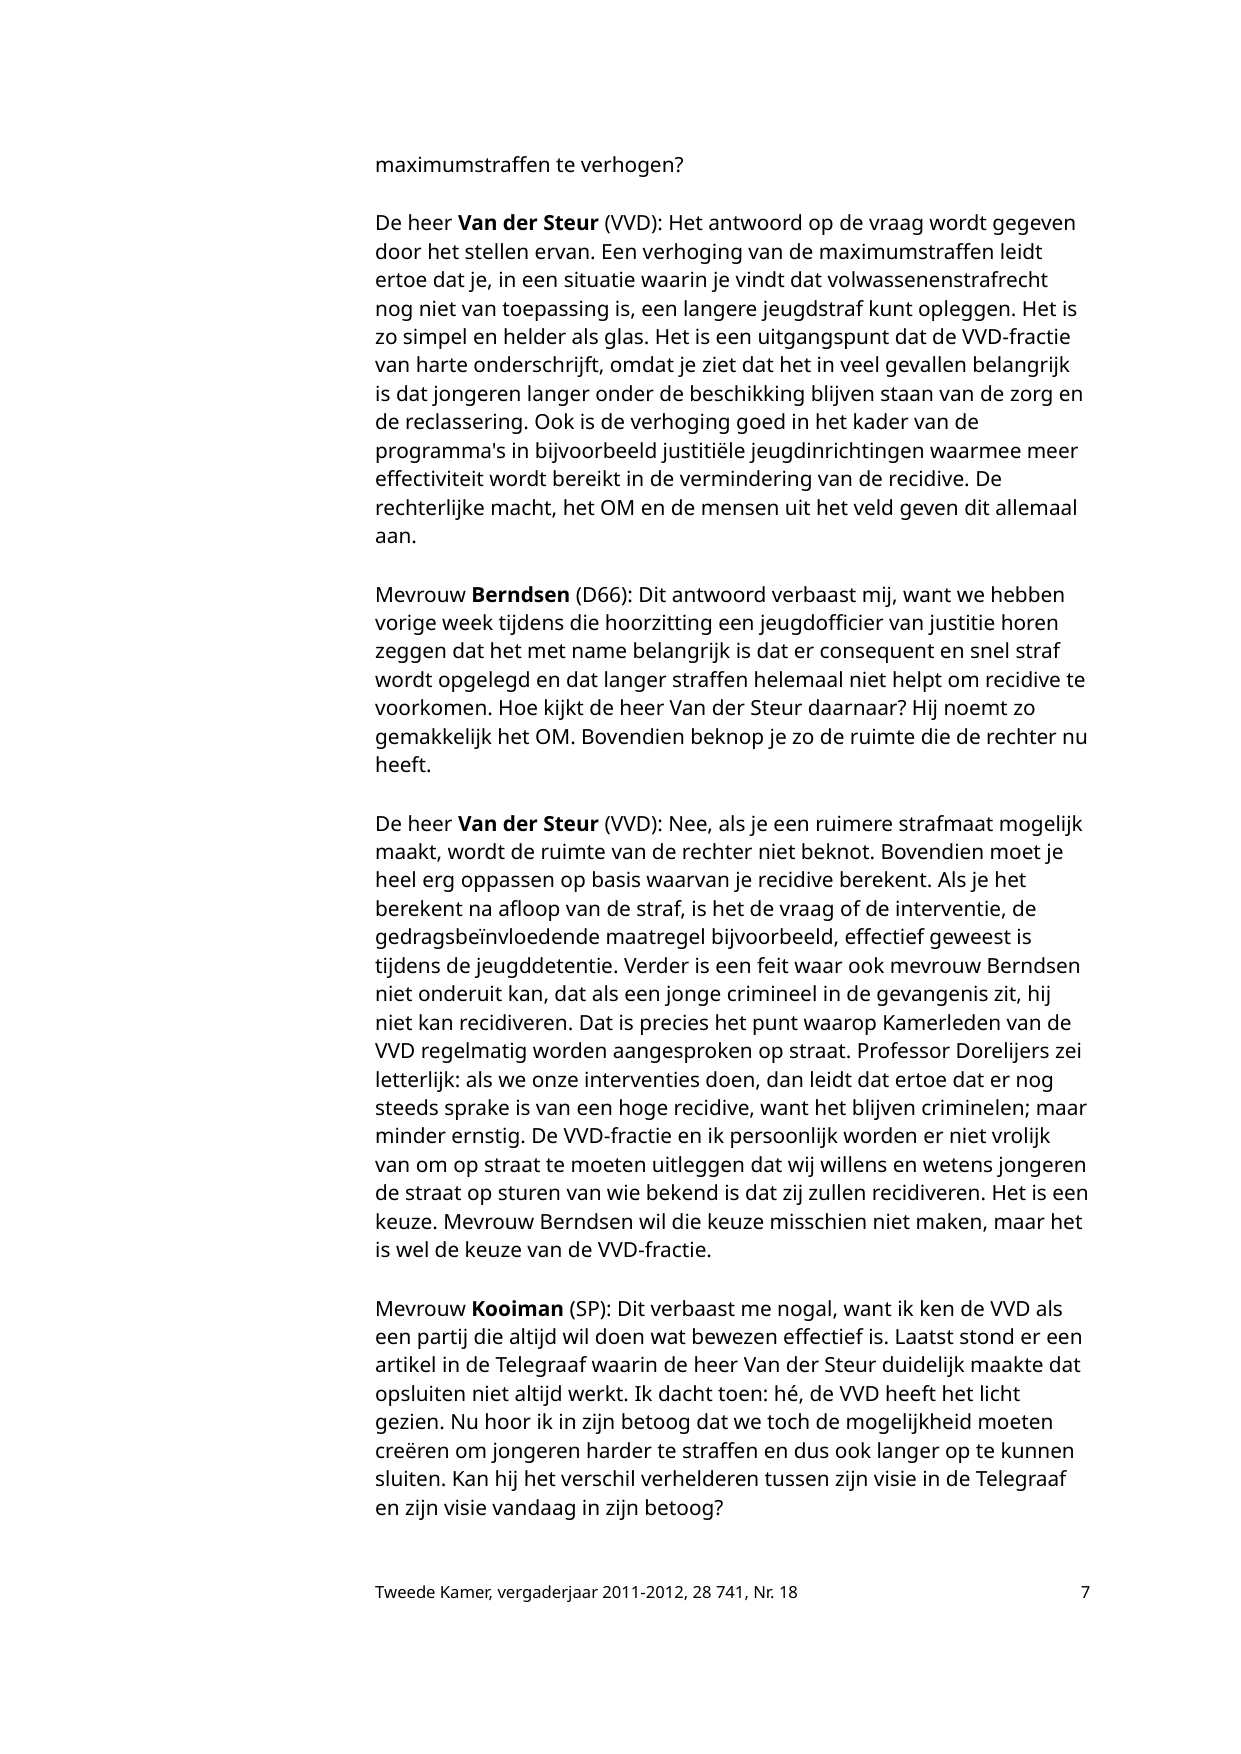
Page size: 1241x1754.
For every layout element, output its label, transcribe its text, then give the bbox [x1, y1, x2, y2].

text De heer Van der Steur (VVD): Het antwoord op de vraag wordt gegeven door het stellen ervan. Een verhoging van de maximumstraffen leidt ertoe dat je, in een situatie waarin je vindt dat volwassenenstrafrecht nog niet van toepassing is, een langere jeugdstraf kunt opleggen. Het is zo simpel en helder als glas. Het is een uitgangspunt dat de VVD-fractie van harte onderschrijft, omdat je ziet dat het in veel gevallen belangrijk is dat jongeren langer onder de beschikking blijven staan van de zorg en de reclassering. Ook is de verhoging goed in het kader van de programma's in bijvoorbeeld justitiële jeugdinrichtingen waarmee meer effectiviteit wordt bereikt in de vermindering van de recidive. De rechterlijke macht, het OM en de mensen uit het veld geven dit allemaal aan. [375, 208, 1090, 550]
text Mevrouw Berndsen (D66): Dit antwoord verbaast mij, want we hebben vorige week tijdens die hoorzitting een jeugdofficier van justitie horen zeggen dat het met name belangrijk is dat er consequent en snel straf wordt opgelegd en dat langer straffen helemaal niet helpt om recidive te voorkomen. Hoe kijkt de heer Van der Steur daarnaar? Hij noemt zo gemakkelijk het OM. Bovendien beknop je zo de ruimte die de rechter nu heeft. [375, 580, 1090, 779]
text maximumstraffen te verhogen? [375, 150, 1090, 178]
text De heer Van der Steur (VVD): Nee, als je een ruimere strafmaat mogelijk maakt, wordt de ruimte van de rechter niet beknot. Bovendien moet je heel erg oppassen op basis waarvan je recidive berekent. Als je het berekent na afloop van de straf, is het de vraag of de interventie, de gedragsbeïnvloedende maatregel bijvoorbeeld, effectief geweest is tijdens de jeugddetentie. Verder is een feit waar ook mevrouw Berndsen niet onderuit kan, dat als een jonge crimineel in de gevangenis zit, hij niet kan recidiveren. Dat is precies het punt waarop Kamerleden van de VVD regelmatig worden aangesproken op straat. Professor Dorelijers zei letterlijk: als we onze interventies doen, dan leidt dat ertoe dat er nog steeds sprake is van een hoge recidive, want het blijven criminelen; maar minder ernstig. De VVD-fractie en ik persoonlijk worden er niet vrolijk van om op straat te moeten uitleggen dat wij willens en wetens jongeren de straat op sturen van wie bekend is dat zij zullen recidiveren. Het is een keuze. Mevrouw Berndsen wil die keuze misschien niet maken, maar het is wel de keuze van de VVD-fractie. [375, 809, 1090, 1264]
text Mevrouw Kooiman (SP): Dit verbaast me nogal, want ik ken de VVD als een partij die altijd wil doen wat bewezen effectief is. Laatst stond er een artikel in de Telegraaf waarin de heer Van der Steur duidelijk maakte dat opsluiten niet altijd werkt. Ik dacht toen: hé, de VVD heeft het licht gezien. Nu hoor ik in zijn betoog dat we toch de mogelijkheid moeten creëren om jongeren harder te straffen en dus ook langer op te kunnen sluiten. Kan hij het verschil verhelderen tussen zijn visie in de Telegraaf en zijn visie vandaag in zijn betoog? [375, 1294, 1090, 1521]
